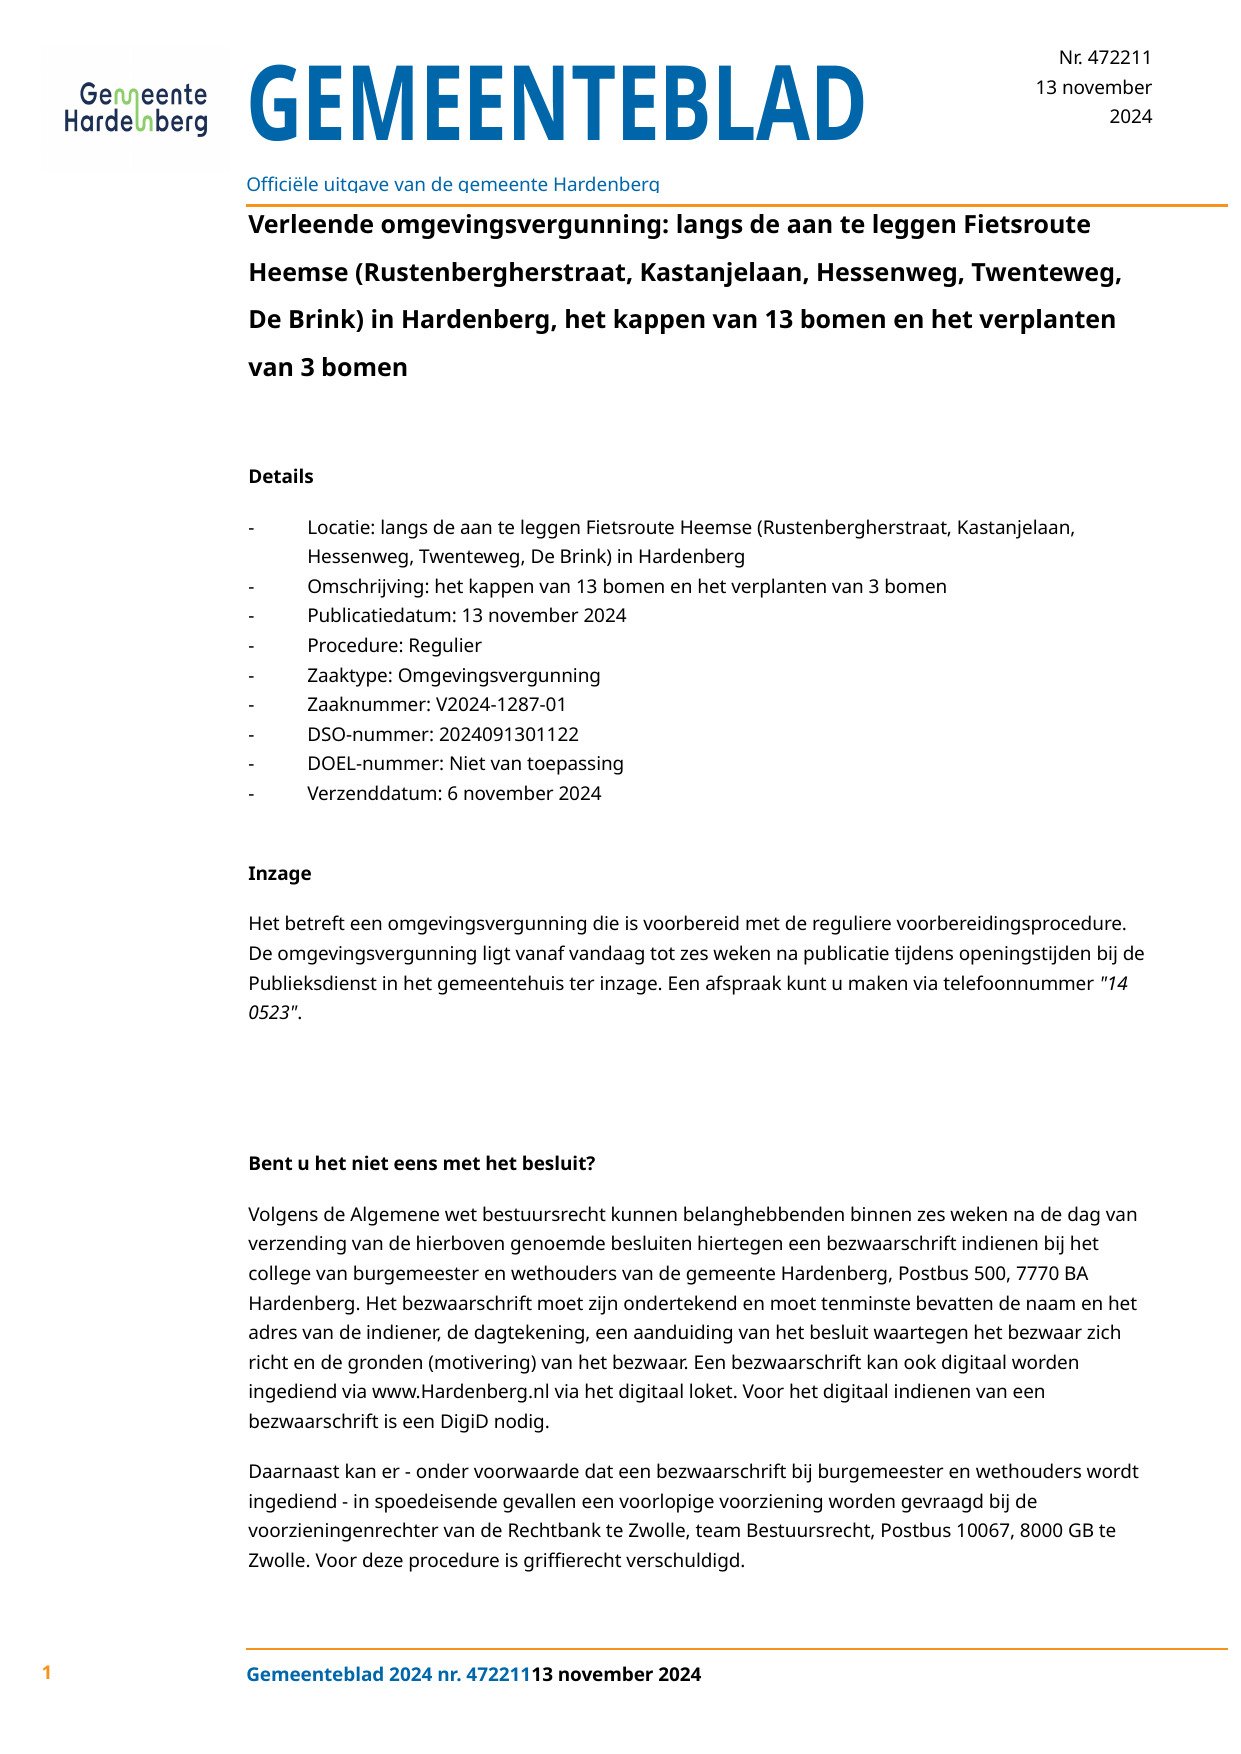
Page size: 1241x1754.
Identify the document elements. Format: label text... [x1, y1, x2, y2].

text Daarnaast kan er - onder voorwaarde dat een bezwaarschrift bij burgemeester en wethouders wordt ingediend - in spoedeisende gevallen een voorlopige voorziening worden gevraagd bij de voorzieningenrechter van de Rechtbank te Zwolle, team Bestuursrecht, Postbus 10067, 8000 GB te Zwolle. Voor deze procedure is griffierecht verschuldigd. [248, 1458, 1152, 1573]
list Zaaktype: Omgevingsvergunning [248, 662, 1152, 688]
text Inzage [248, 860, 1152, 886]
text Verleende omgevingsvergunning: langs de aan te leggen Fietsroute Heemse (Rustenbergherstraat, Kastanjelaan, Hessenweg, Twenteweg, De Brink) in Hardenberg, het kappen van 13 bomen en het verplanten van 3 bomen [248, 207, 1152, 384]
list Locatie: langs de aan te leggen Fietsroute Heemse (Rustenbergherstraat, Kastanjelaan, Hessenweg, Twenteweg, De Brink) in Hardenberg [248, 514, 1152, 569]
text Details [248, 463, 1152, 489]
text Bent u het niet eens met het besluit? [248, 1151, 1152, 1176]
list Publicatiedatum: 13 november 2024 [248, 603, 1152, 628]
text Het betreft een omgevingsvergunning die is voorbereid met de reguliere voorbereidingsprocedure. De omgevingsvergunning ligt vanaf vandaag tot zes weken na publicatie tijdens openingstijden bij de Publieksdienst in het gemeentehuis ter inzage. Een afspraak kunt u maken via telefoonnummer "14 0523". [248, 911, 1152, 1025]
picture [41, 47, 231, 172]
list DSO-nummer: 2024091301122 [248, 721, 1152, 747]
list Procedure: Regulier [248, 632, 1152, 658]
list Zaaknummer: V2024-1287-01 [248, 691, 1152, 717]
text Volgens de Algemene wet bestuursrecht kunnen belanghebbenden binnen zes weken na de dag van verzending van de hierboven genoemde besluiten hiertegen een bezwaarschrift indienen bij het college van burgemeester en wethouders van de gemeente Hardenberg, Postbus 500, 7770 BA Hardenberg. Het bezwaarschrift moet zijn ondertekend en moet tenminste bevatten de naam en het adres van de indiener, de dagtekening, een aanduiding van het besluit waartegen het bezwaar zich richt en de gronden (motivering) van het bezwaar. Een bezwaarschrift kan ook digitaal worden ingediend via www.Hardenberg.nl via het digitaal loket. Voor het digitaal indienen van een bezwaarschrift is een DigiD nodig. [248, 1201, 1152, 1434]
list Omschrijving: het kappen van 13 bomen en het verplanten van 3 bomen [248, 573, 1152, 599]
list DOEL-nummer: Niet van toepassing [248, 751, 1152, 776]
list Verzenddatum: 6 november 2024 [248, 780, 1152, 806]
